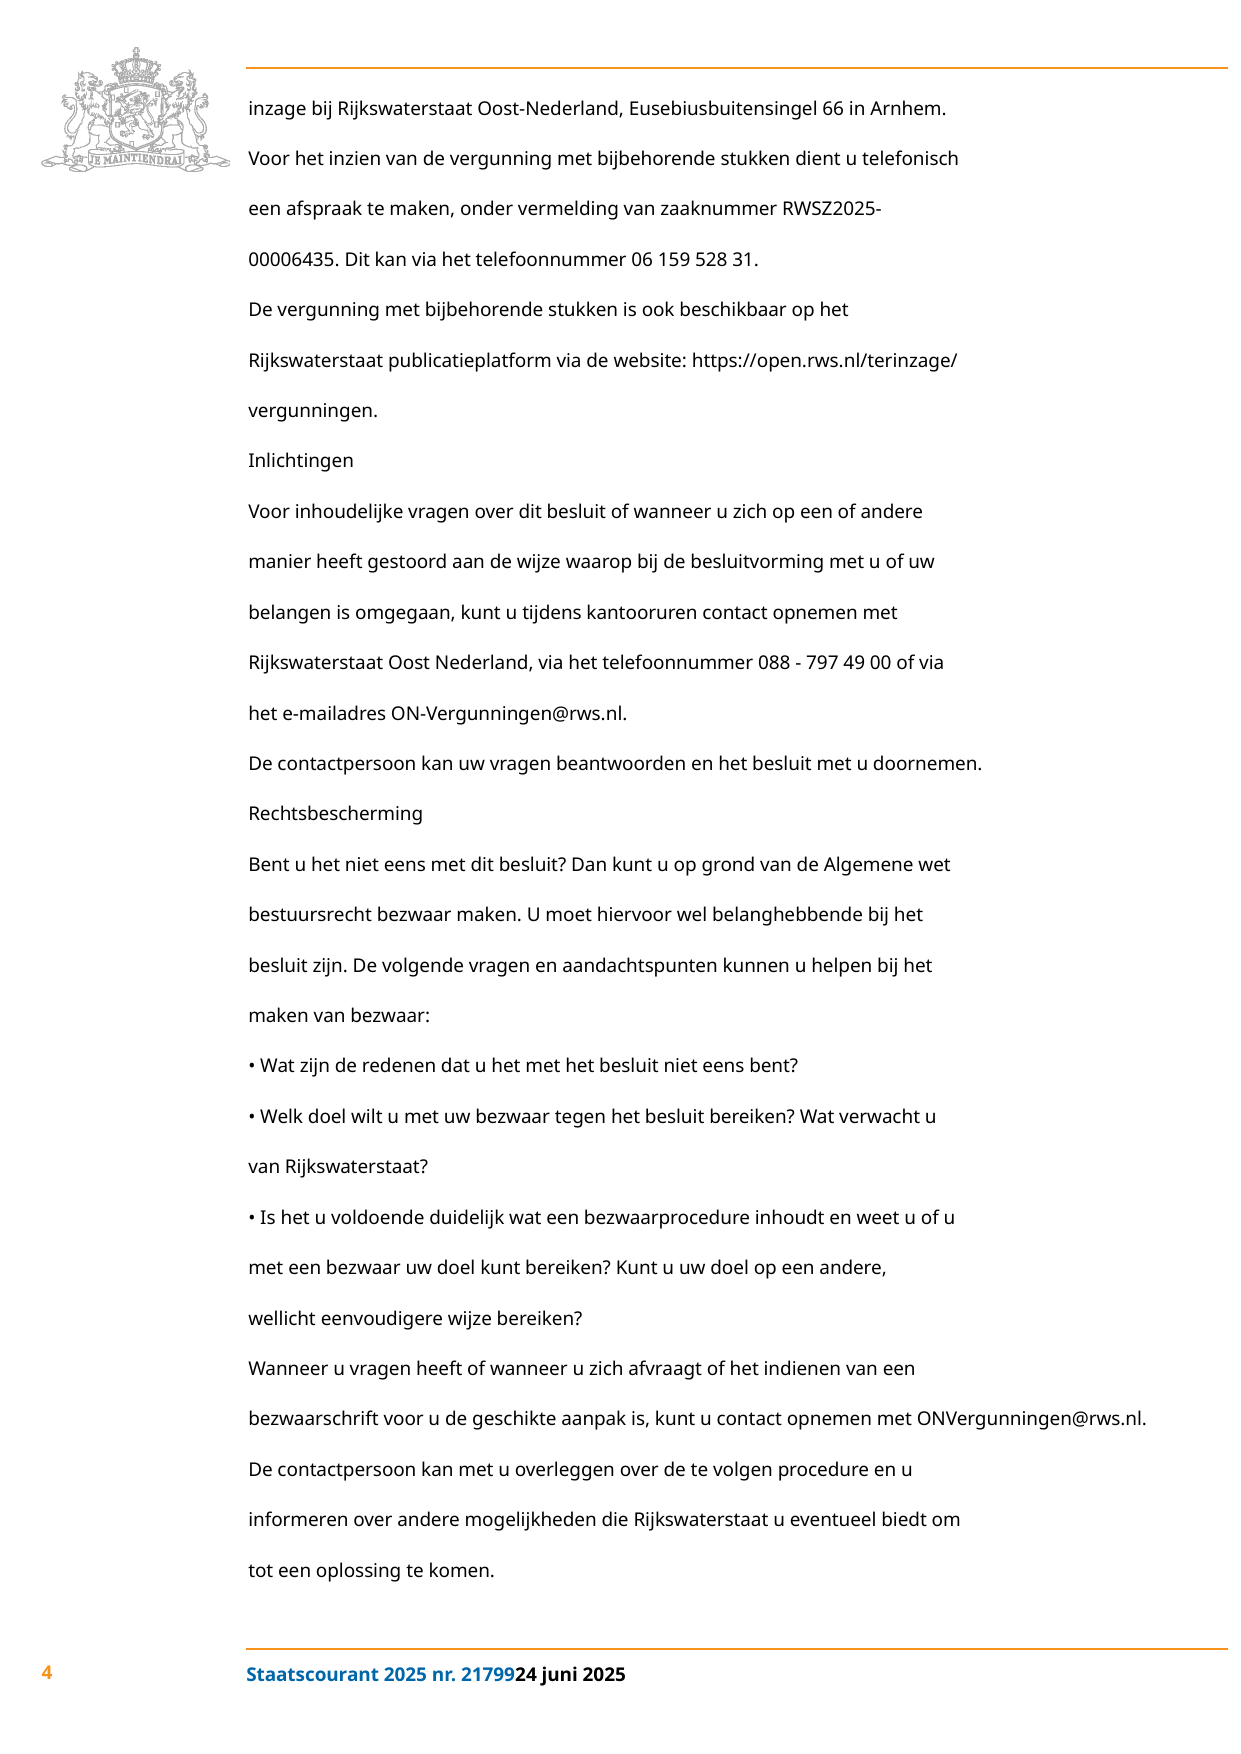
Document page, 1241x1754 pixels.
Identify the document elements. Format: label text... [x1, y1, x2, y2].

text wellicht eenvoudigere wijze bereiken? [248, 1305, 1152, 1331]
text De vergunning met bijbehorende stukken is ook beschikbaar op het [248, 296, 1152, 322]
text van Rijkswaterstaat? [248, 1153, 1152, 1179]
text Rechtsbescherming [248, 801, 1152, 826]
text Inlichtingen [248, 448, 1152, 473]
text • Wat zijn de redenen dat u het met het besluit niet eens bent? [248, 1053, 1152, 1078]
text Rijkswaterstaat publicatieplatform via de website: https://open.rws.nl/terinzage/ [248, 347, 1152, 373]
text bezwaarschrift voor u de geschikte aanpak is, kunt u contact opnemen met ONVergunningen@rws.nl. [248, 1406, 1152, 1431]
text Voor het inzien van de vergunning met bijbehorende stukken dient u telefonisch [248, 145, 1152, 171]
text het e-mailadres ON-Vergunningen@rws.nl. [248, 700, 1152, 726]
text Rijkswaterstaat Oost Nederland, via het telefoonnummer 088 - 797 49 00 of via [248, 649, 1152, 675]
text Wanneer u vragen heeft of wanneer u zich afvraagt of het indienen van een [248, 1355, 1152, 1381]
text een afspraak te maken, onder vermelding van zaaknummer RWSZ2025- [248, 196, 1152, 221]
text vergunningen. [248, 397, 1152, 423]
text maken van bezwaar: [248, 1002, 1152, 1028]
picture [41, 47, 231, 172]
text besluit zijn. De volgende vragen en aandachtspunten kunnen u helpen bij het [248, 952, 1152, 978]
text manier heeft gestoord aan de wijze waarop bij de besluitvorming met u of uw [248, 548, 1152, 574]
text met een bezwaar uw doel kunt bereiken? Kunt u uw doel op een andere, [248, 1254, 1152, 1280]
text 00006435. Dit kan via het telefoonnummer 06 159 528 31. [248, 246, 1152, 272]
text Voor inhoudelijke vragen over dit besluit of wanneer u zich op een of andere [248, 498, 1152, 524]
text bestuursrecht bezwaar maken. U moet hiervoor wel belanghebbende bij het [248, 901, 1152, 927]
text De contactpersoon kan met u overleggen over de te volgen procedure en u [248, 1456, 1152, 1482]
text informeren over andere mogelijkheden die Rijkswaterstaat u eventueel biedt om [248, 1506, 1152, 1532]
text belangen is omgegaan, kunt u tijdens kantooruren contact opnemen met [248, 599, 1152, 625]
text inzage bij Rijkswaterstaat Oost-Nederland, Eusebiusbuitensingel 66 in Arnhem. [248, 95, 1152, 121]
text tot een oplossing te komen. [248, 1557, 1152, 1583]
text De contactpersoon kan uw vragen beantwoorden en het besluit met u doornemen. [248, 750, 1152, 776]
text Bent u het niet eens met dit besluit? Dan kunt u op grond van de Algemene wet [248, 851, 1152, 877]
text • Welk doel wilt u met uw bezwaar tegen het besluit bereiken? Wat verwacht u [248, 1103, 1152, 1129]
text • Is het u voldoende duidelijk wat een bezwaarprocedure inhoudt en weet u of u [248, 1204, 1152, 1230]
